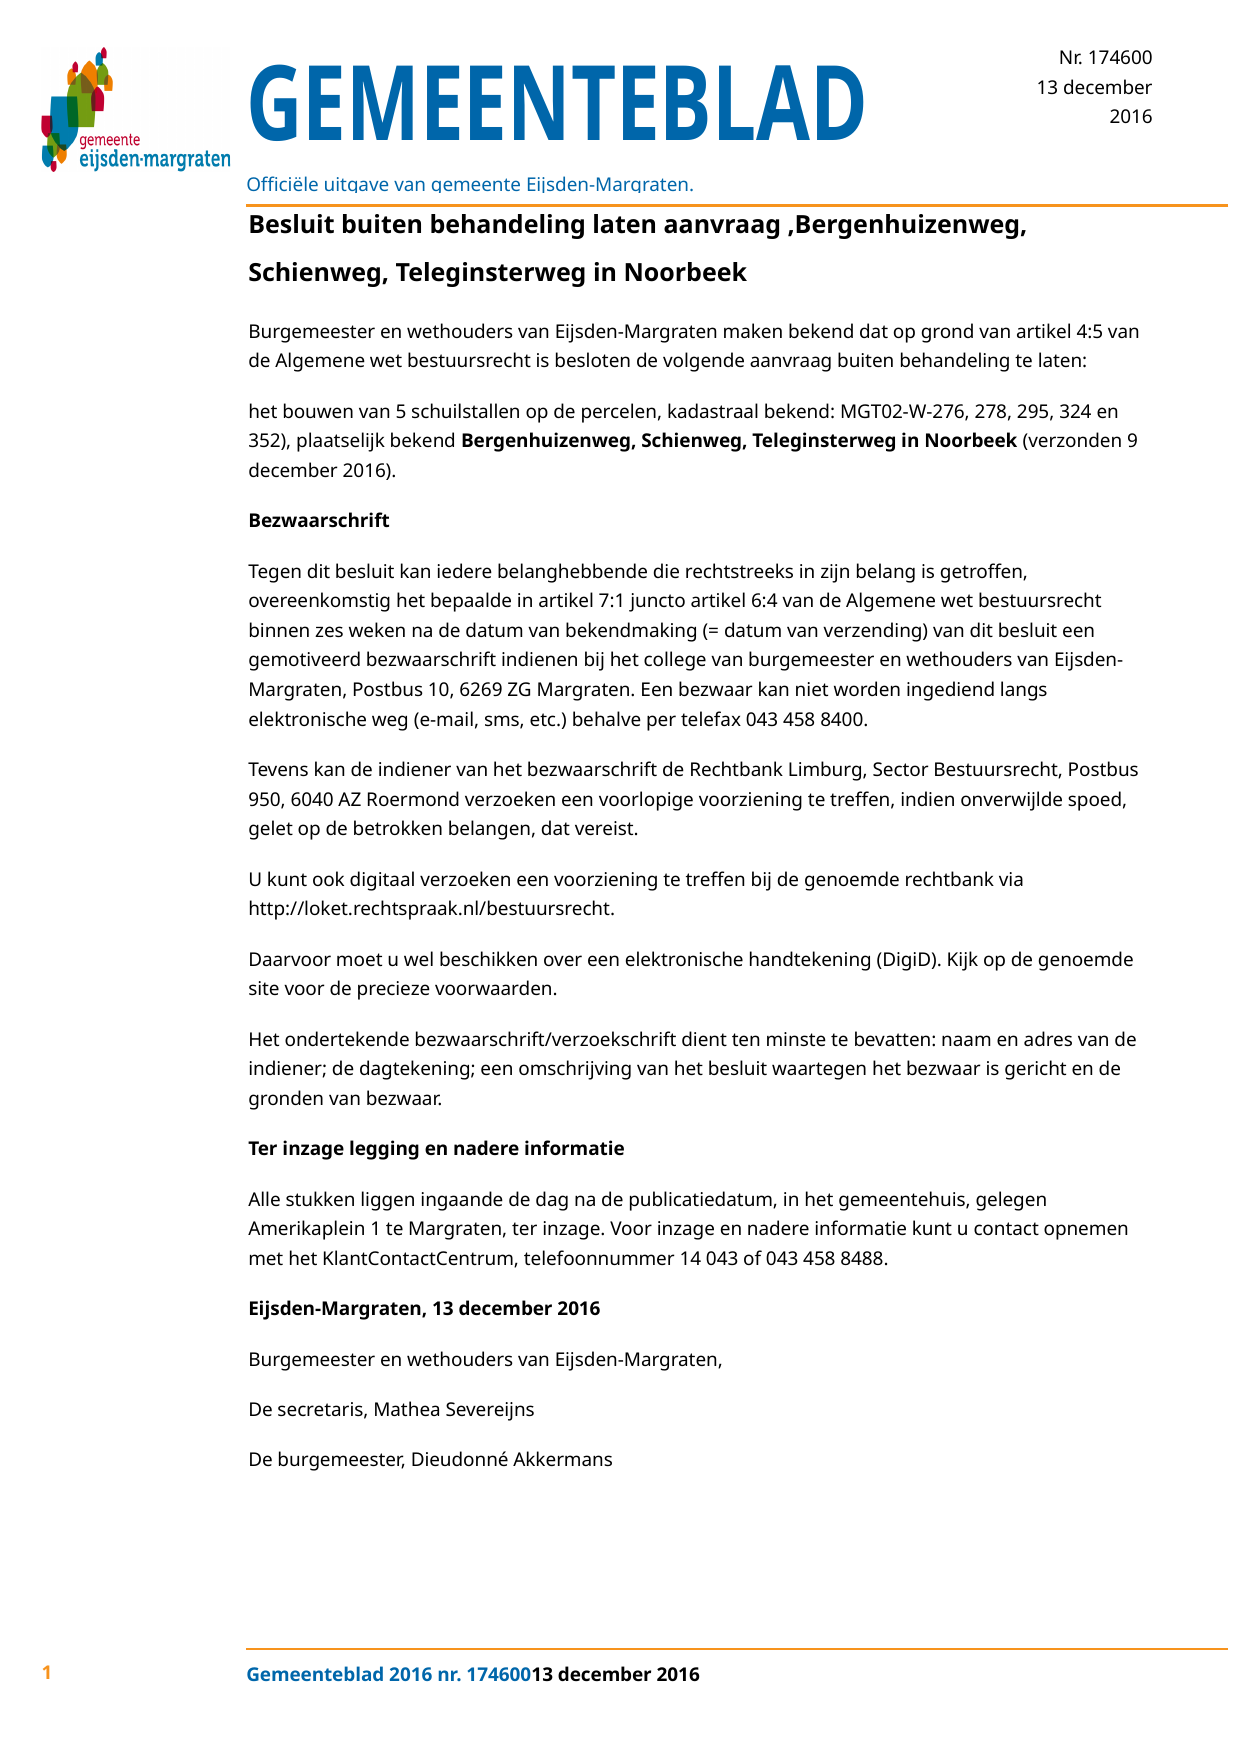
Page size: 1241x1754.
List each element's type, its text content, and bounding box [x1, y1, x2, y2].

text Het ondertekende bezwaarschrift/verzoekschrift dient ten minste te bevatten: naam en adres van de indiener; de dagtekening; een omschrijving van het besluit waartegen het bezwaar is gericht en de gronden van bezwaar. [248, 1026, 1152, 1111]
text Burgemeester en wethouders van Eijsden-Margraten, [248, 1346, 1152, 1372]
text U kunt ook digitaal verzoeken een voorziening te treffen bij de genoemde rechtbank via http://loket.rechtspraak.nl/bestuursrecht. [248, 866, 1152, 921]
text De burgemeester, Dieudonné Akkermans [248, 1447, 1152, 1472]
text Ter inzage legging en nadere informatie [248, 1135, 1152, 1161]
text Eijsden-Margraten, 13 december 2016 [248, 1295, 1152, 1321]
text De secretaris, Mathea Severeijns [248, 1396, 1152, 1422]
text Alle stukken liggen ingaande de dag na de publicatiedatum, in het gemeentehuis, gelegen Amerikaplein 1 te Margraten, ter inzage. Voor inzage en nadere informatie kunt u contact opnemen met het KlantContactCentrum, telefoonnummer 14 043 of 043 458 8488. [248, 1186, 1152, 1271]
text Tegen dit besluit kan iedere belanghebbende die rechtstreeks in zijn belang is getroffen, overeenkomstig het bepaalde in artikel 7:1 juncto artikel 6:4 van de Algemene wet bestuursrecht binnen zes weken na de datum van bekendmaking (= datum van verzending) van dit besluit een gemotiveerd bezwaarschrift indienen bij het college van burgemeester en wethouders van Eijsden-Margraten, Postbus 10, 6269 ZG Margraten. Een bezwaar kan niet worden ingediend langs elektronische weg (e-mail, sms, etc.) behalve per telefax 043 458 8400. [248, 558, 1152, 732]
text Burgemeester en wethouders van Eijsden-Margraten maken bekend dat op grond van artikel 4:5 van de Algemene wet bestuursrecht is besloten de volgende aanvraag buiten behandeling te laten: [248, 318, 1152, 373]
text Bezwaarschrift [248, 507, 1152, 533]
text het bouwen van 5 schuilstallen op de percelen, kadastraal bekend: MGT02-W-276, 278, 295, 324 en 352), plaatselijk bekend Bergenhuizenweg, Schienweg, Teleginsterweg in Noorbeek (verzonden 9 december 2016). [248, 398, 1152, 483]
text Daarvoor moet u wel beschikken over een elektronische handtekening (DigiD). Kijk op de genoemde site voor de precieze voorwaarden. [248, 946, 1152, 1001]
text Tevens kan de indiener van het bezwaarschrift de Rechtbank Limburg, Sector Bestuursrecht, Postbus 950, 6040 AZ Roermond verzoeken een voorlopige voorziening te treffen, indien onverwijlde spoed, gelet op de betrokken belangen, dat vereist. [248, 756, 1152, 841]
text Besluit buiten behandeling laten aanvraag ,Bergenhuizenweg, Schienweg, Teleginsterweg in Noorbeek [248, 207, 1152, 288]
picture [41, 47, 231, 172]
